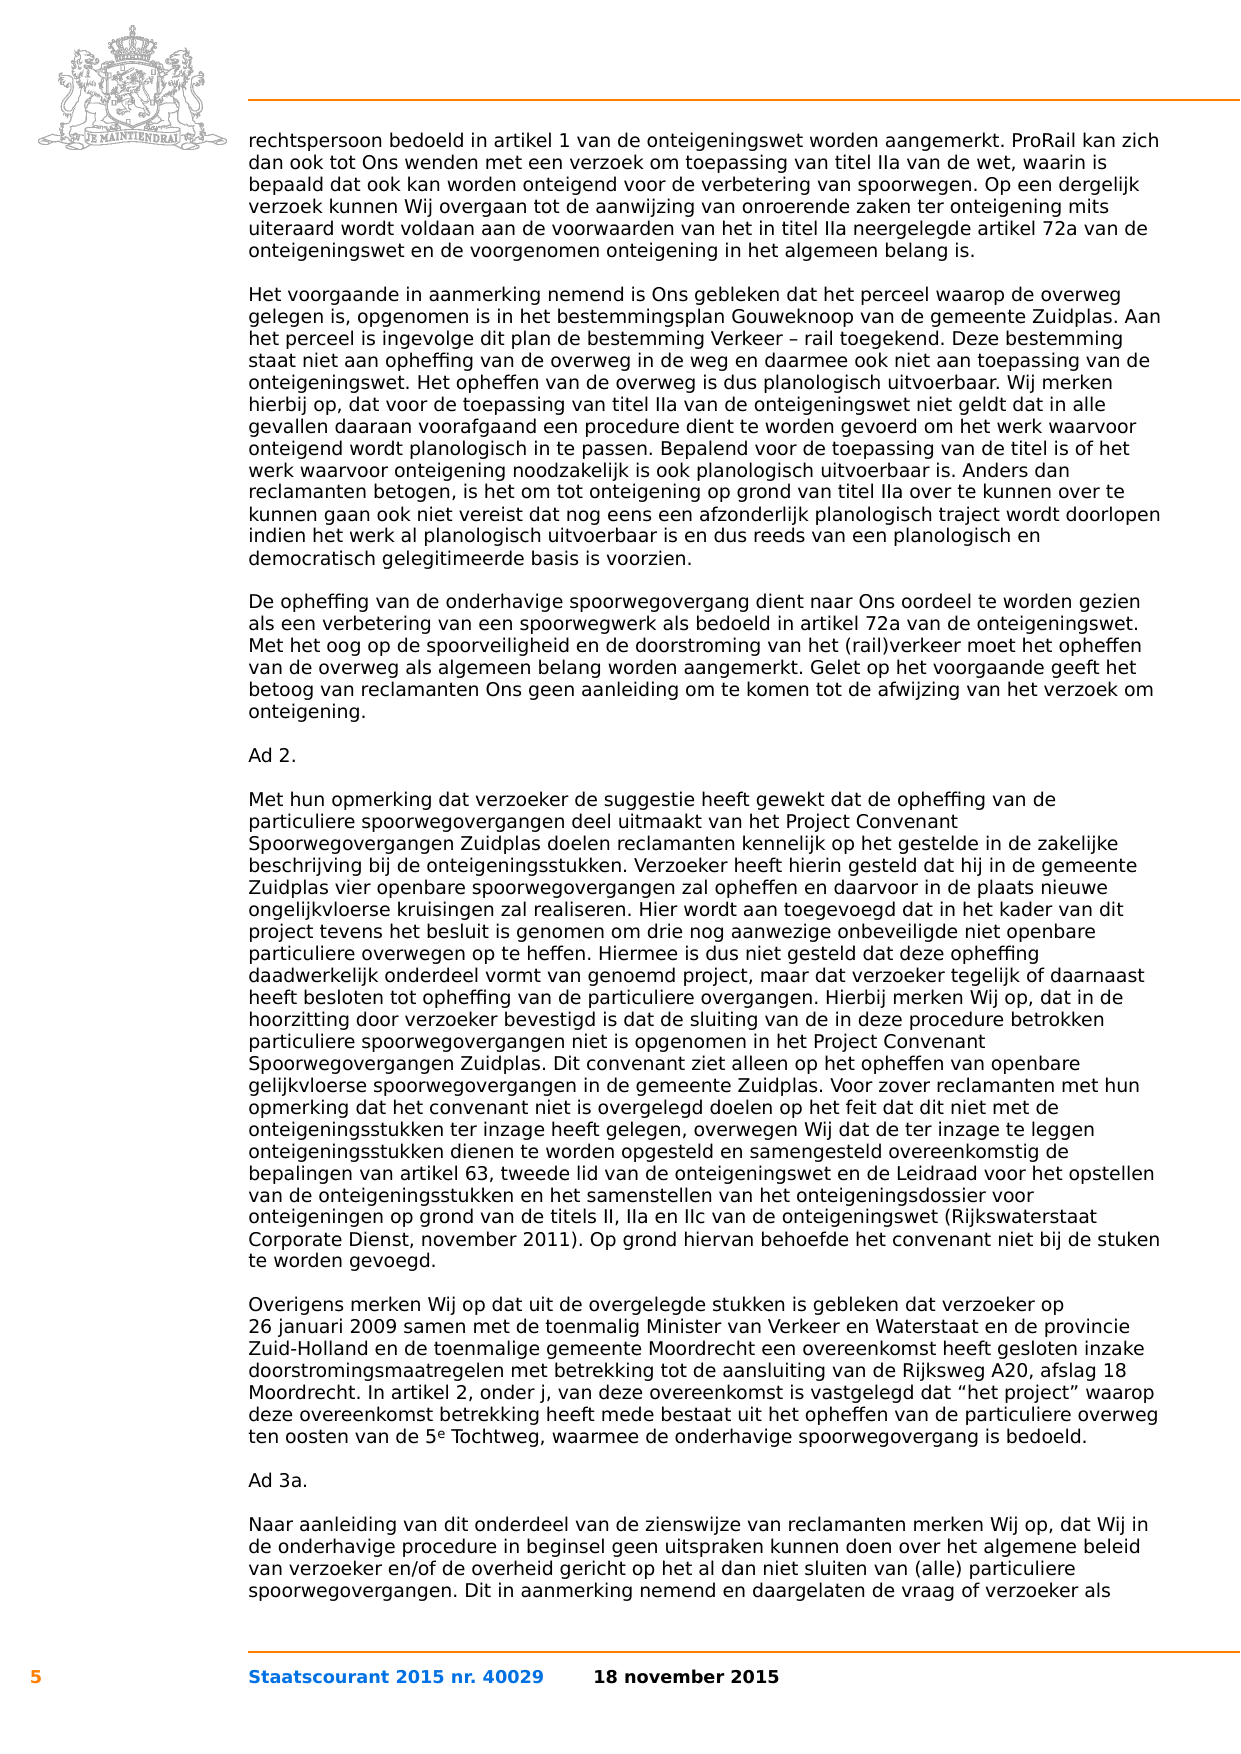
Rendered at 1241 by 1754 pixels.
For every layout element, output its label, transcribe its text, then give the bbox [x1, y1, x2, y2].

text Het voorgaande in aanmerking nemend is Ons gebleken dat het perceel waarop de overweg gelegen is, opgenomen is in het bestemmingsplan Gouweknoop van de gemeente Zuidplas. Aan het perceel is ingevolge dit plan de bestemming Verkeer – rail toegekend. Deze bestemming staat niet aan opheffing van de overweg in de weg en daarmee ook niet aan toepassing van de onteigeningswet. Het opheffen van de overweg is dus planologisch uitvoerbaar. Wij merken hierbij op, dat voor de toepassing van titel IIa van de onteigeningswet niet geldt dat in alle gevallen daaraan voorafgaand een procedure dient te worden gevoerd om het werk waarvoor onteigend wordt planologisch in te passen. Bepalend voor de toepassing van de titel is of het werk waarvoor onteigening noodzakelijk is ook planologisch uitvoerbaar is. Anders dan reclamanten betogen, is het om tot onteigening op grond van titel IIa over te kunnen over te kunnen gaan ook niet vereist dat nog eens een afzonderlijk planologisch traject wordt doorlopen indien het werk al planologisch uitvoerbaar is en dus reeds van een planologisch en democratisch gelegitimeerde basis is voorzien. [248, 284, 1163, 569]
text Naar aanleiding van dit onderdeel van de zienswijze van reclamanten merken Wij op, dat Wij in de onderhavige procedure in beginsel geen uitspraken kunnen doen over het algemene beleid van verzoeker en/of de overheid gericht op het al dan niet sluiten van (alle) particuliere spoorwegovergangen. Dit in aanmerking nemend en daargelaten de vraag of verzoeker als [248, 1514, 1163, 1602]
text Ad 3a. [248, 1470, 1163, 1492]
text De opheffing van de onderhavige spoorwegovergang dient naar Ons oordeel te worden gezien als een verbetering van een spoorwegwerk als bedoeld in artikel 72a van de onteigeningswet. Met het oog op de spoorveiligheid en de doorstroming van het (rail)verkeer moet het opheffen van de overweg als algemeen belang worden aangemerkt. Gelet op het voorgaande geeft het betoog van reclamanten Ons geen aanleiding om te komen tot de afwijzing van het verzoek om onteigening. [248, 591, 1163, 723]
text Met hun opmerking dat verzoeker de suggestie heeft gewekt dat de opheffing van de particuliere spoorwegovergangen deel uitmaakt van het Project Convenant Spoorwegovergangen Zuidplas doelen reclamanten kennelijk op het gestelde in de zakelijke beschrijving bij de onteigeningsstukken. Verzoeker heeft hierin gesteld dat hij in de gemeente Zuidplas vier openbare spoorwegovergangen zal opheffen en daarvoor in de plaats nieuwe ongelijkvloerse kruisingen zal realiseren. Hier wordt aan toegevoegd dat in het kader van dit project tevens het besluit is genomen om drie nog aanwezige onbeveiligde niet openbare particuliere overwegen op te heffen. Hiermee is dus niet gesteld dat deze opheffing daadwerkelijk onderdeel vormt van genoemd project, maar dat verzoeker tegelijk of daarnaast heeft besloten tot opheffing van de particuliere overgangen. Hierbij merken Wij op, dat in de hoorzitting door verzoeker bevestigd is dat de sluiting van de in deze procedure betrokken particuliere spoorwegovergangen niet is opgenomen in het Project Convenant Spoorwegovergangen Zuidplas. Dit convenant ziet alleen op het opheffen van openbare gelijkvloerse spoorwegovergangen in de gemeente Zuidplas. Voor zover reclamanten met hun opmerking dat het convenant niet is overgelegd doelen op het feit dat dit niet met de onteigeningsstukken ter inzage heeft gelegen, overwegen Wij dat de ter inzage te leggen onteigeningsstukken dienen te worden opgesteld en samengesteld overeenkomstig de bepalingen van artikel 63, tweede lid van de onteigeningswet en de Leidraad voor het opstellen van de onteigeningsstukken en het samenstellen van het onteigeningsdossier voor onteigeningen op grond van de titels II, IIa en IIc van de onteigeningswet (Rijkswaterstaat Corporate Dienst, november 2011). Op grond hiervan behoefde het convenant niet bij de stuken te worden gevoegd. [248, 789, 1163, 1272]
text Ad 2. [248, 745, 1163, 767]
text Overigens merken Wij op dat uit de overgelegde stukken is gebleken dat verzoeker op 26 januari 2009 samen met de toenmalig Minister van Verkeer en Waterstaat en de provincie Zuid-Holland en de toenmalige gemeente Moordrecht een overeenkomst heeft gesloten inzake doorstromingsmaatregelen met betrekking tot de aansluiting van de Rijksweg A20, afslag 18 Moordrecht. In artikel 2, onder j, van deze overeenkomst is vastgelegd dat “het project” waarop deze overeenkomst betrekking heeft mede bestaat uit het opheffen van de particuliere overweg ten oosten van de 5e Tochtweg, waarmee de onderhavige spoorwegovergang is bedoeld. [248, 1294, 1163, 1448]
picture [38, 25, 227, 150]
text rechtspersoon bedoeld in artikel 1 van de onteigeningswet worden aangemerkt. ProRail kan zich dan ook tot Ons wenden met een verzoek om toepassing van titel IIa van de wet, waarin is bepaald dat ook kan worden onteigend voor de verbetering van spoorwegen. Op een dergelijk verzoek kunnen Wij overgaan tot de aanwijzing van onroerende zaken ter onteigening mits uiteraard wordt voldaan aan de voorwaarden van het in titel IIa neergelegde artikel 72a van de onteigeningswet en de voorgenomen onteigening in het algemeen belang is. [248, 130, 1163, 262]
